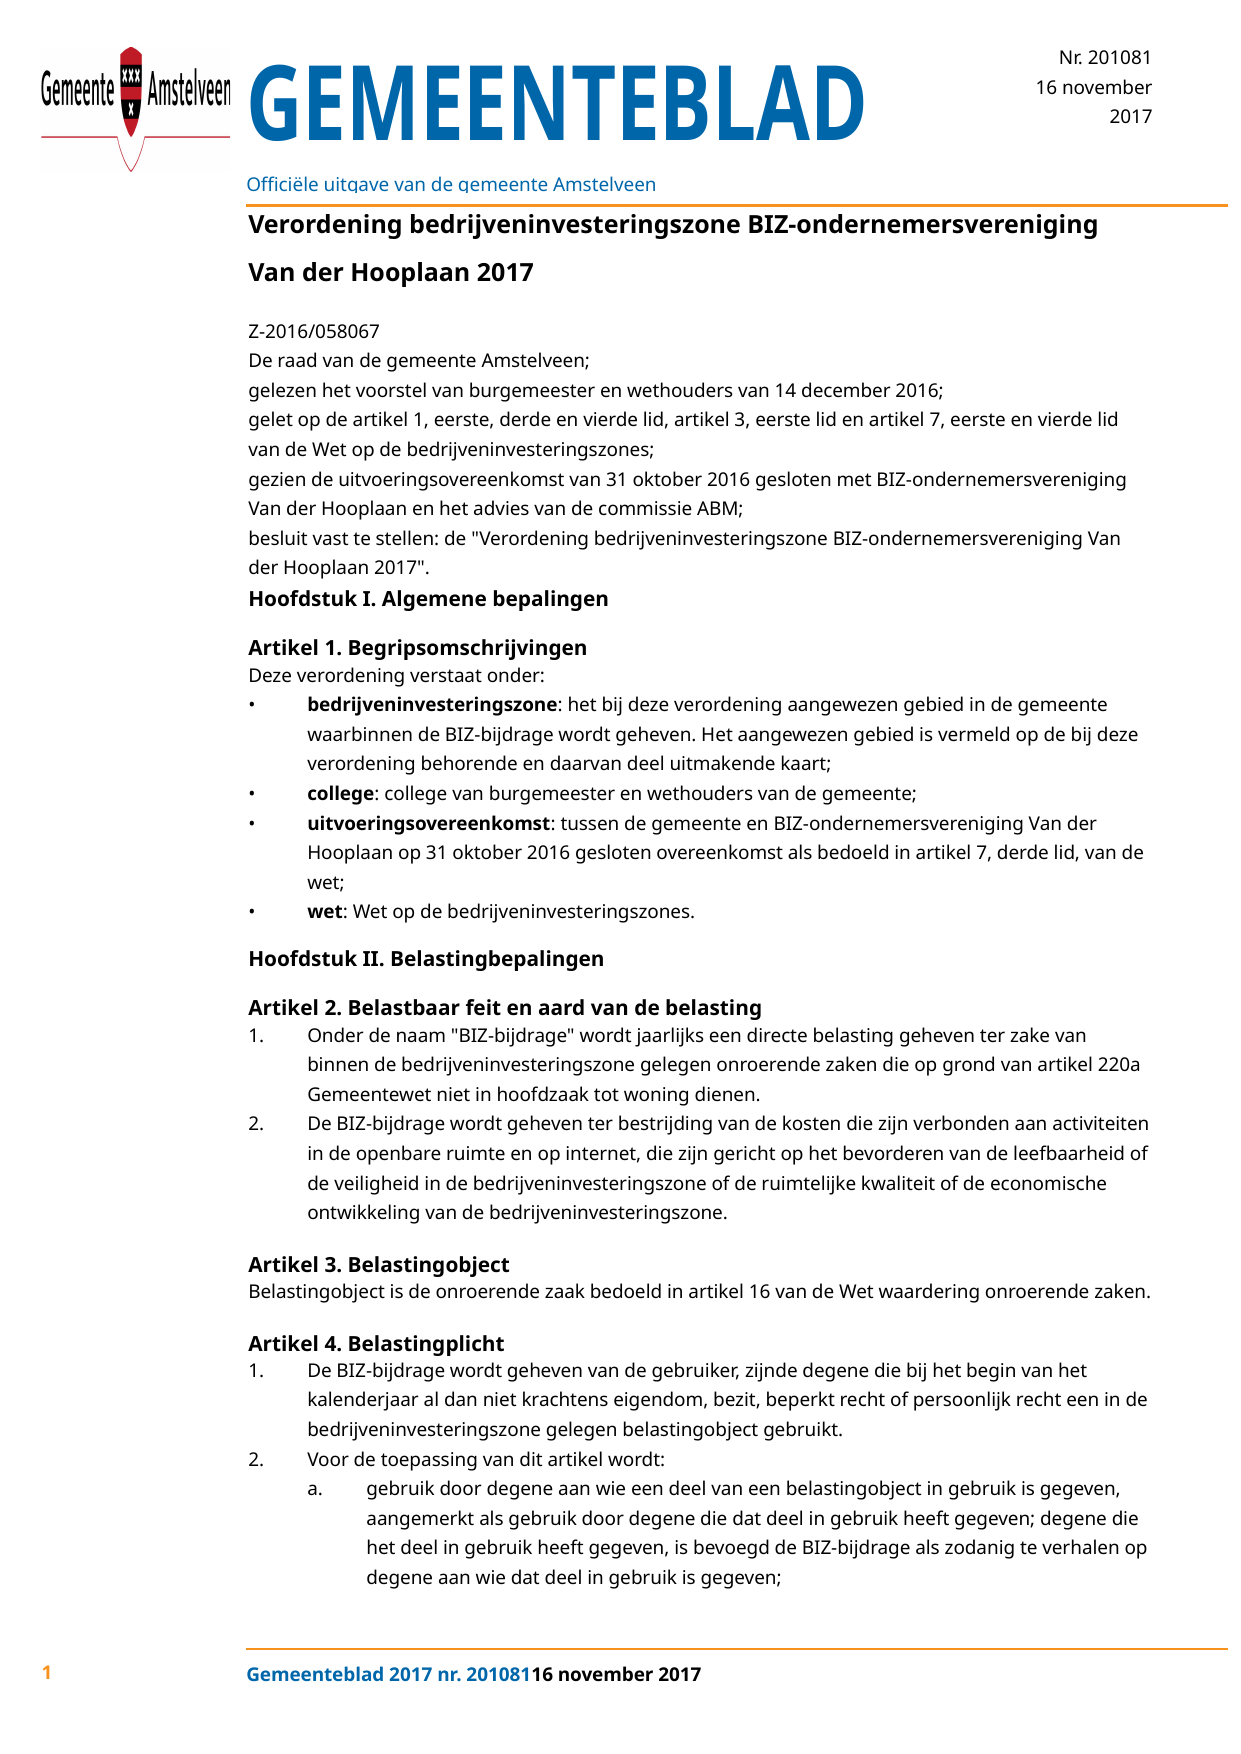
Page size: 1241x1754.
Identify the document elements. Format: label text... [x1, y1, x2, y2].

text Deze verordening verstaat onder: [248, 662, 1152, 688]
text gelezen het voorstel van burgemeester en wethouders van 14 december 2016; [248, 377, 1152, 403]
text gezien de uitvoeringsovereenkomst van 31 oktober 2016 gesloten met BIZ-ondernemersvereniging Van der Hooplaan en het advies van de commissie ABM; [248, 466, 1152, 521]
list bedrijveninvesteringszone: het bij deze verordening aangewezen gebied in de gemeente waarbinnen de BIZ-bijdrage wordt geheven. Het aangewezen gebied is vermeld op de bij deze verordening behorende en daarvan deel uitmakende kaart; [248, 691, 1152, 776]
text Artikel 2. Belastbaar feit en aard van de belasting [248, 993, 1152, 1022]
text besluit vast te stellen: de "Verordening bedrijveninvesteringszone BIZ-ondernemersvereniging Van der Hooplaan 2017". [248, 525, 1152, 580]
text Verordening bedrijveninvesteringszone BIZ-ondernemersvereniging Van der Hooplaan 2017 [248, 207, 1152, 288]
text Hoofdstuk I. Algemene bepalingen [248, 584, 1152, 613]
text Artikel 1. Begripsomschrijvingen [248, 633, 1152, 662]
list De BIZ-bijdrage wordt geheven van de gebruiker, zijnde degene die bij het begin van het kalenderjaar al dan niet krachtens eigendom, bezit, beperkt recht of persoonlijk recht een in de bedrijveninvesteringszone gelegen belastingobject gebruikt. [248, 1357, 1152, 1442]
list Voor de toepassing van dit artikel wordt: [248, 1446, 1152, 1472]
text De raad van de gemeente Amstelveen; [248, 347, 1152, 373]
picture [41, 47, 231, 172]
list gebruik door degene aan wie een deel van een belastingobject in gebruik is gegeven, aangemerkt als gebruik door degene die dat deel in gebruik heeft gegeven; degene die het deel in gebruik heeft gegeven, is bevoegd de BIZ-bijdrage als zodanig te verhalen op degene aan wie dat deel in gebruik is gegeven; [307, 1475, 1152, 1590]
text Belastingobject is de onroerende zaak bedoeld in artikel 16 van de Wet waardering onroerende zaken. [248, 1278, 1152, 1304]
list college: college van burgemeester en wethouders van de gemeente; [248, 780, 1152, 806]
list wet: Wet op de bedrijveninvesteringszones. [248, 898, 1152, 924]
text Z-2016/058067 [248, 318, 1152, 344]
text Hoofdstuk II. Belastingbepalingen [248, 944, 1152, 973]
text Artikel 3. Belastingobject [248, 1250, 1152, 1278]
list uitvoeringsovereenkomst: tussen de gemeente en BIZ-ondernemersvereniging Van der Hooplaan op 31 oktober 2016 gesloten overeenkomst als bedoeld in artikel 7, derde lid, van de wet; [248, 810, 1152, 895]
text gelet op de artikel 1, eerste, derde en vierde lid, artikel 3, eerste lid en artikel 7, eerste en vierde lid van de Wet op de bedrijveninvesteringszones; [248, 407, 1152, 462]
list De BIZ-bijdrage wordt geheven ter bestrijding van de kosten die zijn verbonden aan activiteiten in de openbare ruimte en op internet, die zijn gericht op het bevorderen van de leefbaarheid of de veiligheid in de bedrijveninvesteringszone of de ruimtelijke kwaliteit of de economische ontwikkeling van de bedrijveninvesteringszone. [248, 1111, 1152, 1225]
text Artikel 4. Belastingplicht [248, 1329, 1152, 1357]
list Onder de naam "BIZ-bijdrage" wordt jaarlijks een directe belasting geheven ter zake van binnen de bedrijveninvesteringszone gelegen onroerende zaken die op grond van artikel 220a Gemeentewet niet in hoofdzaak tot woning dienen. [248, 1022, 1152, 1107]
